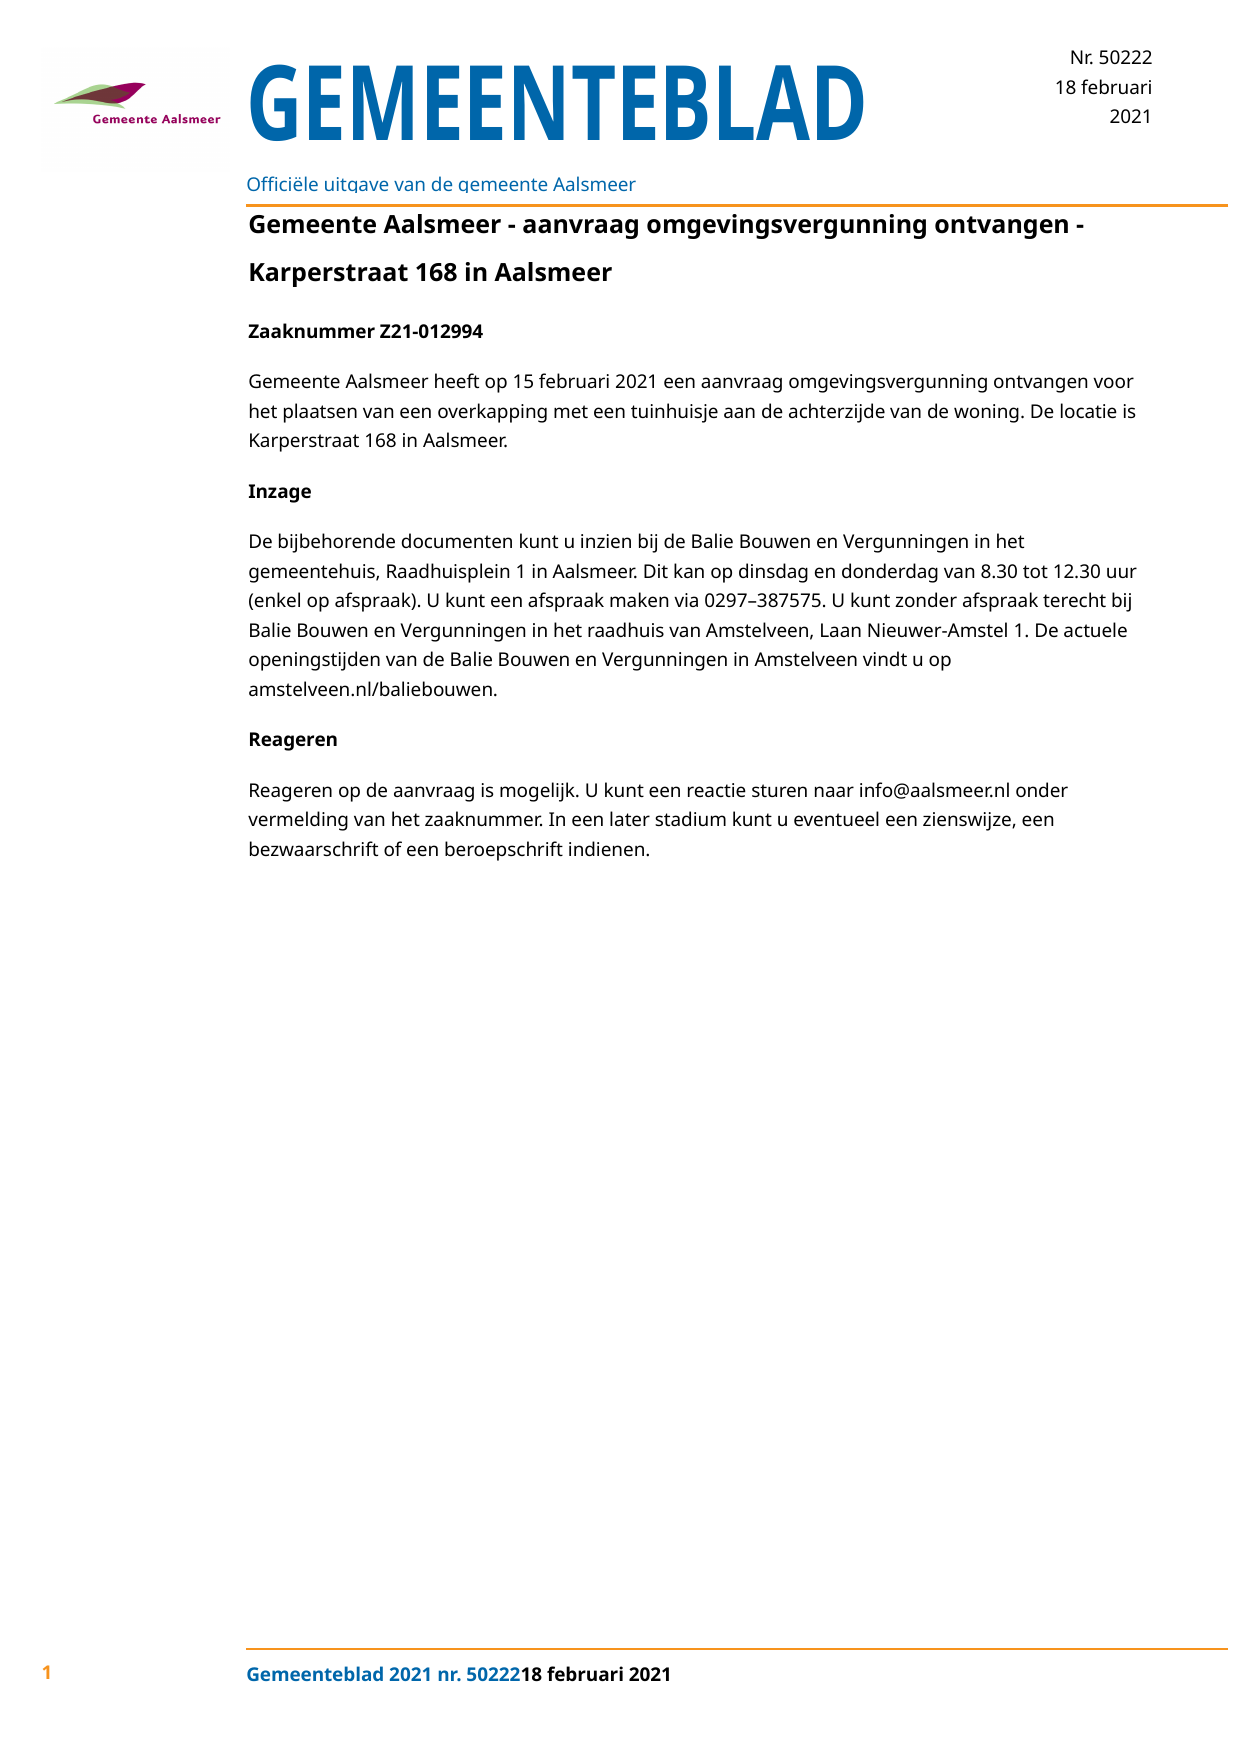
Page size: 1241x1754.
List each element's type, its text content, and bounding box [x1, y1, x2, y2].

text Reageren op de aanvraag is mogelijk. U kunt een reactie sturen naar info@aalsmeer.nl onder vermelding van het zaaknummer. In een later stadium kunt u eventueel een zienswijze, een bezwaarschrift of een beroepschrift indienen. [248, 777, 1152, 862]
text De bijbehorende documenten kunt u inzien bij de Balie Bouwen en Vergunningen in het gemeentehuis, Raadhuisplein 1 in Aalsmeer. Dit kan op dinsdag en donderdag van 8.30 tot 12.30 uur (enkel op afspraak). U kunt een afspraak maken via 0297–387575. U kunt zonder afspraak terecht bij Balie Bouwen en Vergunningen in het raadhuis van Amstelveen, Laan Nieuwer-Amstel 1. De actuele openingstijden van de Balie Bouwen en Vergunningen in Amstelveen vindt u op amstelveen.nl/baliebouwen. [248, 528, 1152, 702]
text Gemeente Aalsmeer heeft op 15 februari 2021 een aanvraag omgevingsvergunning ontvangen voor het plaatsen van een overkapping met een tuinhuisje aan de achterzijde van de woning. De locatie is Karperstraat 168 in Aalsmeer. [248, 368, 1152, 453]
text Inzage [248, 478, 1152, 504]
text Gemeente Aalsmeer - aanvraag omgevingsvergunning ontvangen - Karperstraat 168 in Aalsmeer [248, 207, 1152, 288]
text Reageren [248, 727, 1152, 752]
picture [41, 47, 231, 172]
text Zaaknummer Z21-012994 [248, 318, 1152, 344]
